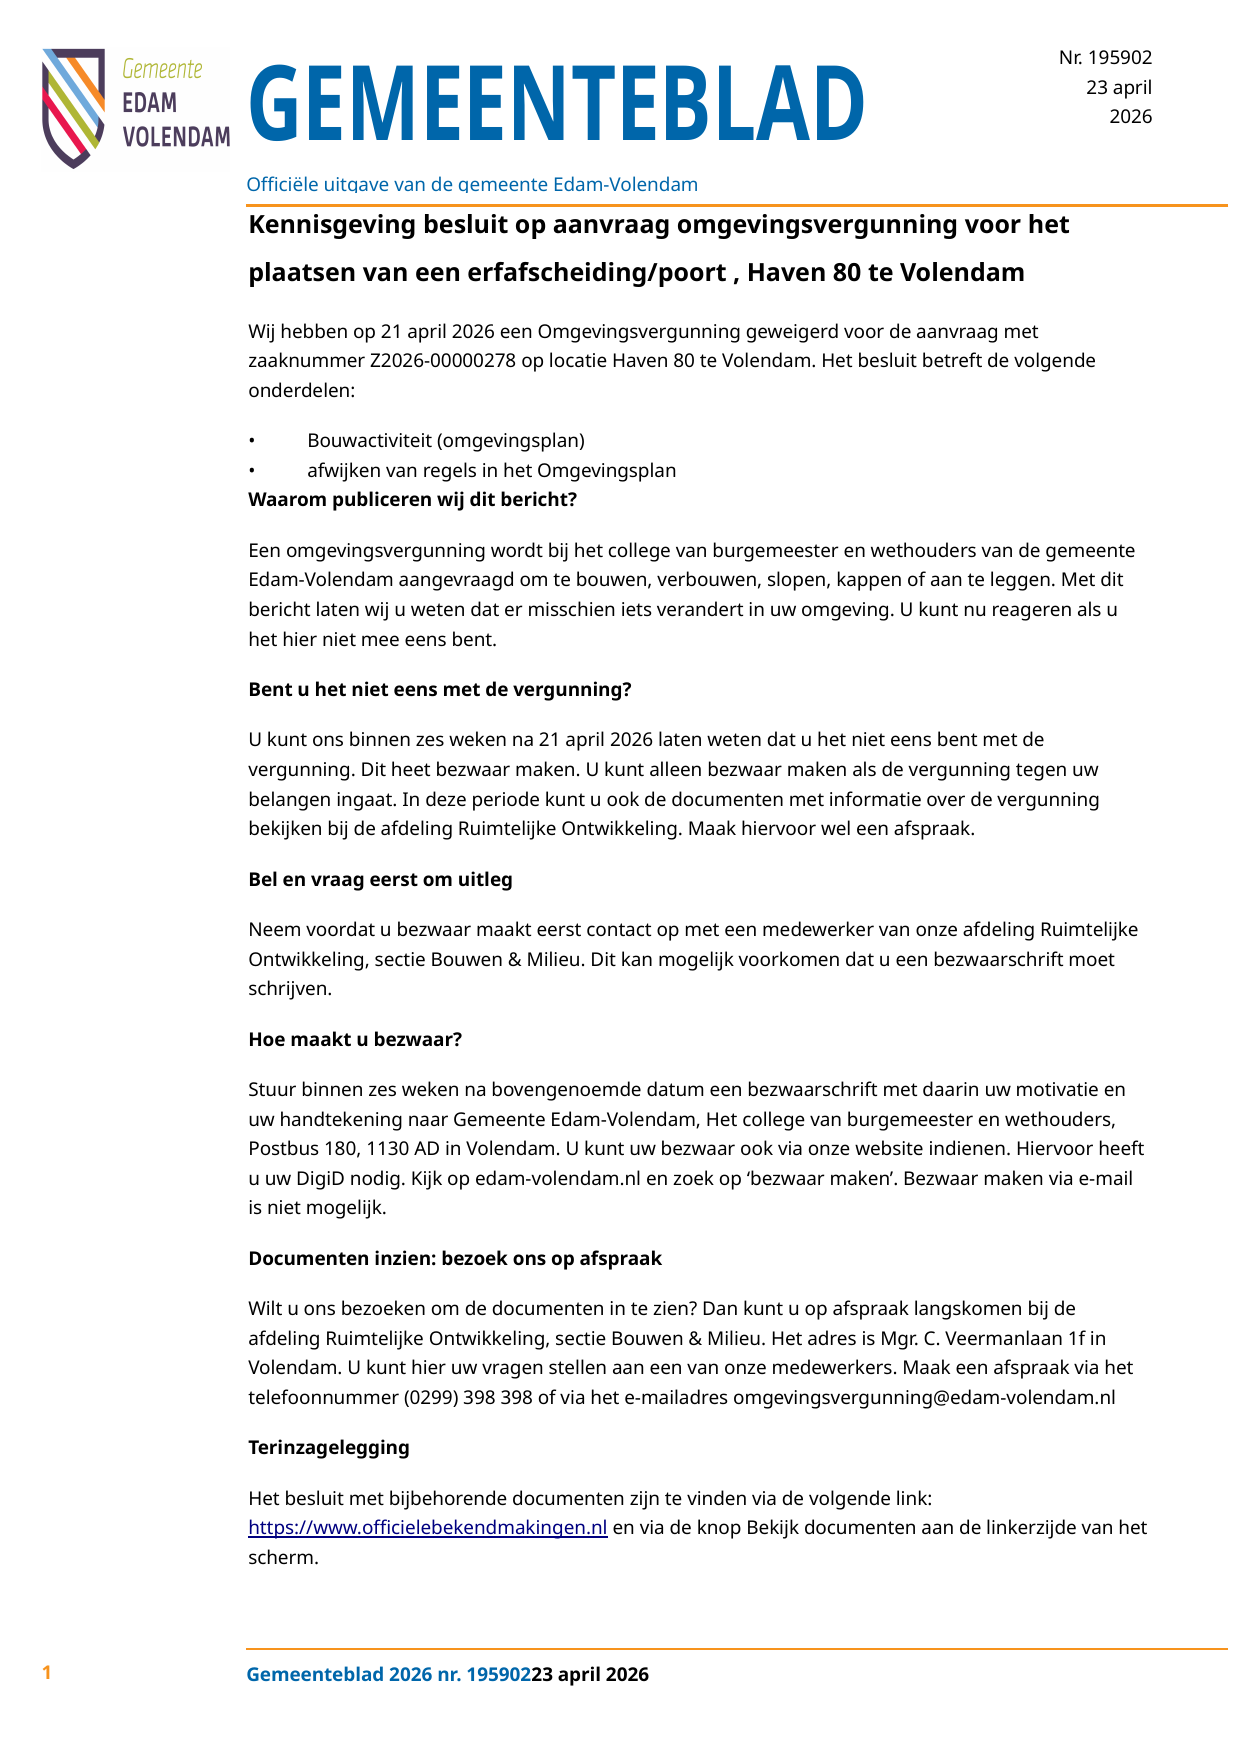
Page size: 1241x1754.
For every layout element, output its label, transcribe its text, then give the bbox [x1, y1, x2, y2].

text Waarom publiceren wij dit bericht? [248, 487, 1152, 512]
text Kennisgeving besluit op aanvraag omgevingsvergunning voor het plaatsen van een erfafscheiding/poort , Haven 80 te Volendam [248, 207, 1152, 288]
text Bel en vraag eerst om uitleg [248, 866, 1152, 892]
text Wij hebben op 21 april 2026 een Omgevingsvergunning geweigerd voor de aanvraag met zaaknummer Z2026-00000278 op locatie Haven 80 te Volendam. Het besluit betreft de volgende onderdelen: [248, 318, 1152, 403]
text Neem voordat u bezwaar maakt eerst contact op met een medewerker van onze afdeling Ruimtelijke Ontwikkeling, sectie Bouwen & Milieu. Dit kan mogelijk voorkomen dat u een bezwaarschrift moet schrijven. [248, 916, 1152, 1001]
text Documenten inzien: bezoek ons op afspraak [248, 1245, 1152, 1271]
text Terinzagelegging [248, 1434, 1152, 1460]
text Wilt u ons bezoeken om de documenten in te zien? Dan kunt u op afspraak langskomen bij de afdeling Ruimtelijke Ontwikkeling, sectie Bouwen & Milieu. Het adres is Mgr. C. Veermanlaan 1f in Volendam. U kunt hier uw vragen stellen aan een van onze medewerkers. Maak een afspraak via het telefoonnummer (0299) 398 398 of via het e-mailadres omgevingsvergunning@edam-volendam.nl [248, 1295, 1152, 1410]
list afwijken van regels in het Omgevingsplan [248, 457, 1152, 483]
text Een omgevingsvergunning wordt bij het college van burgemeester en wethouders van de gemeente Edam-Volendam aangevraagd om te bouwen, verbouwen, slopen, kappen of aan te leggen. Met dit bericht laten wij u weten dat er misschien iets verandert in uw omgeving. U kunt nu reageren als u het hier niet mee eens bent. [248, 537, 1152, 652]
picture [41, 47, 231, 172]
list Bouwactiviteit (omgevingsplan) [248, 427, 1152, 453]
text U kunt ons binnen zes weken na 21 april 2026 laten weten dat u het niet eens bent met de vergunning. Dit heet bezwaar maken. U kunt alleen bezwaar maken als de vergunning tegen uw belangen ingaat. In deze periode kunt u ook de documenten met informatie over de vergunning bekijken bij de afdeling Ruimtelijke Ontwikkeling. Maak hiervoor wel een afspraak. [248, 727, 1152, 841]
text Het besluit met bijbehorende documenten zijn te vinden via de volgende link: https://www.officielebekendmakingen.nl en via de knop Bekijk documenten aan de linkerzijde van het scherm. [248, 1485, 1152, 1570]
text Stuur binnen zes weken na bovengenoemde datum een bezwaarschrift met daarin uw motivatie en uw handtekening naar Gemeente Edam-Volendam, Het college van burgemeester en wethouders, Postbus 180, 1130 AD in Volendam. U kunt uw bezwaar ook via onze website indienen. Hiervoor heeft u uw DigiD nodig. Kijk op edam-volendam.nl en zoek op ‘bezwaar maken’. Bezwaar maken via e-mail is niet mogelijk. [248, 1076, 1152, 1220]
text Bent u het niet eens met de vergunning? [248, 676, 1152, 702]
text Hoe maakt u bezwaar? [248, 1026, 1152, 1052]
